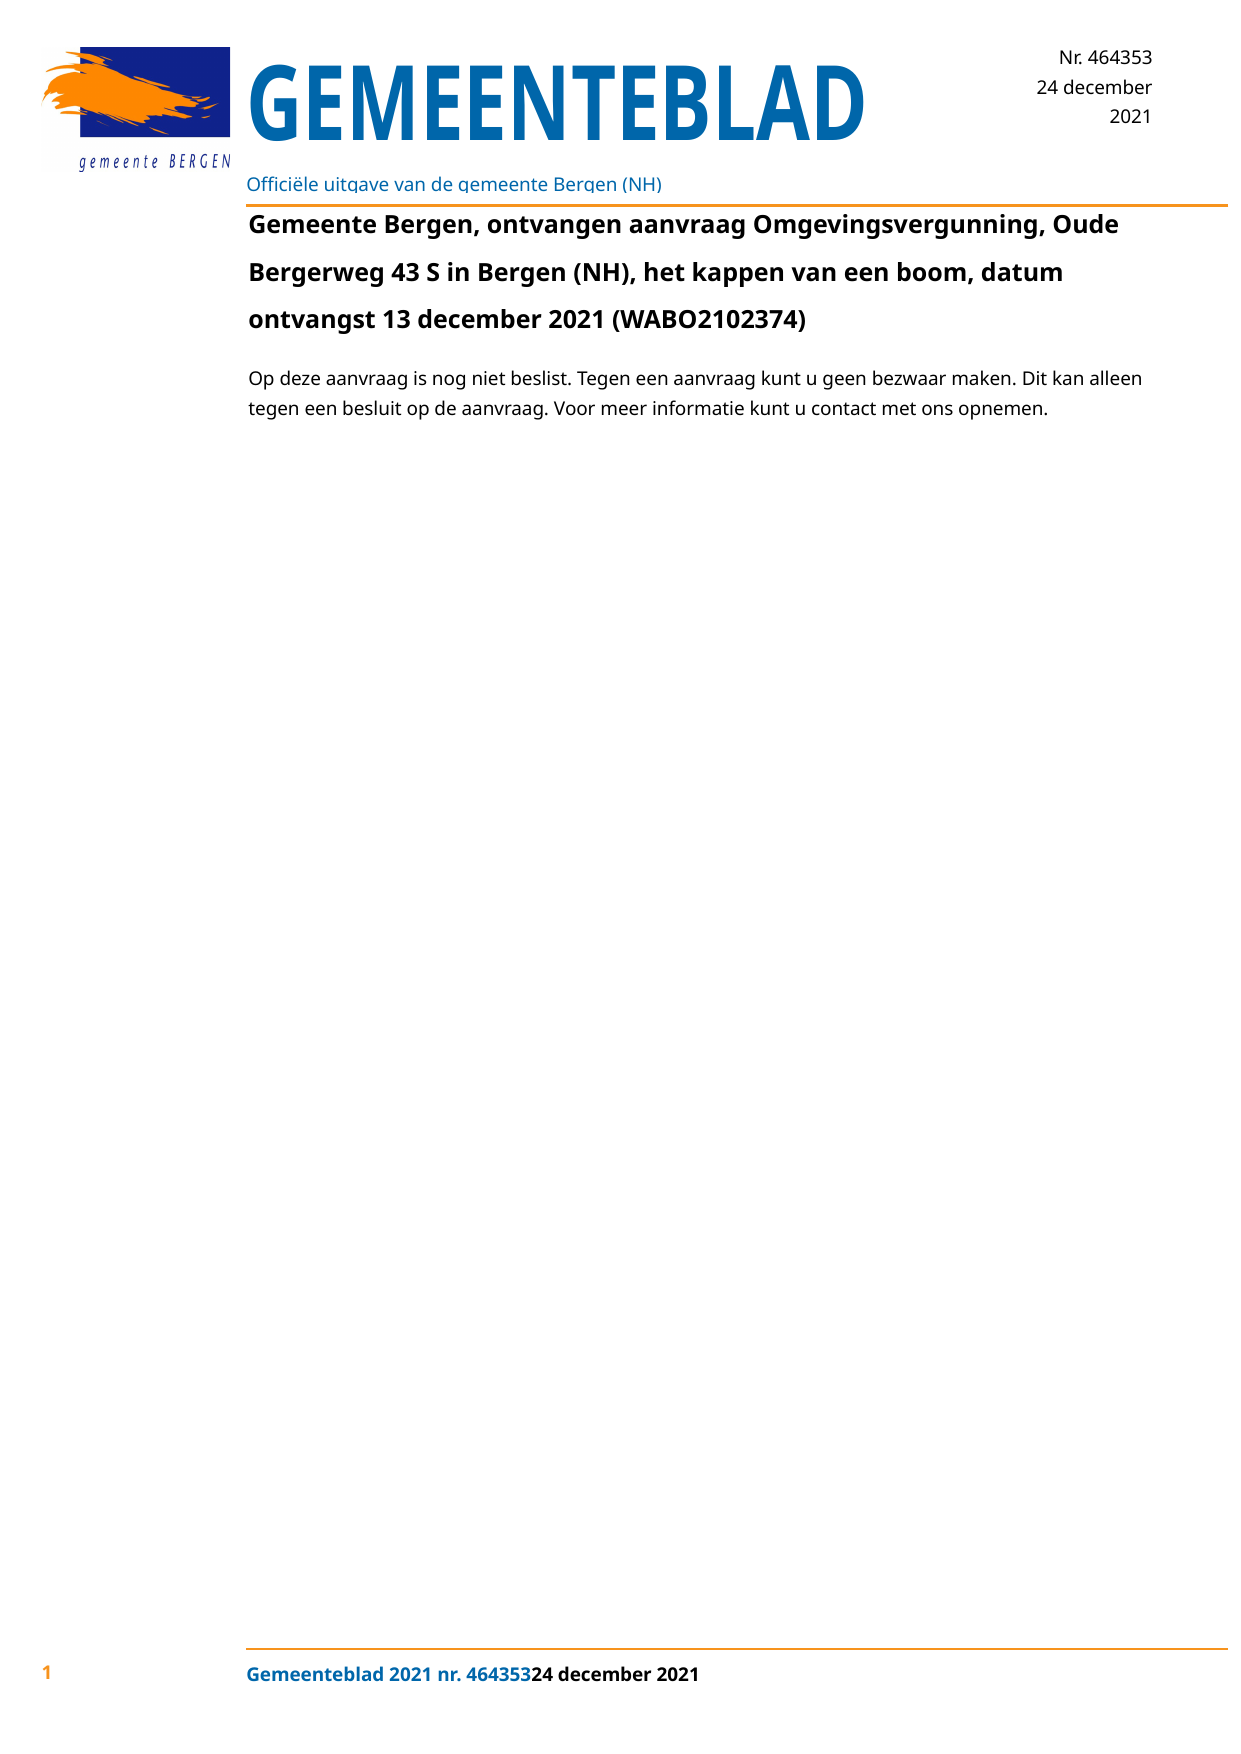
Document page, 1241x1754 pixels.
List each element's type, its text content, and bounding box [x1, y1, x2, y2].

text Op deze aanvraag is nog niet beslist. Tegen een aanvraag kunt u geen bezwaar maken. Dit kan alleen tegen een besluit op de aanvraag. Voor meer informatie kunt u contact met ons opnemen. [248, 366, 1152, 421]
text Gemeente Bergen, ontvangen aanvraag Omgevingsvergunning, Oude Bergerweg 43 S in Bergen (NH), het kappen van een boom, datum ontvangst 13 december 2021 (WABO2102374) [248, 207, 1152, 336]
picture [41, 47, 231, 172]
